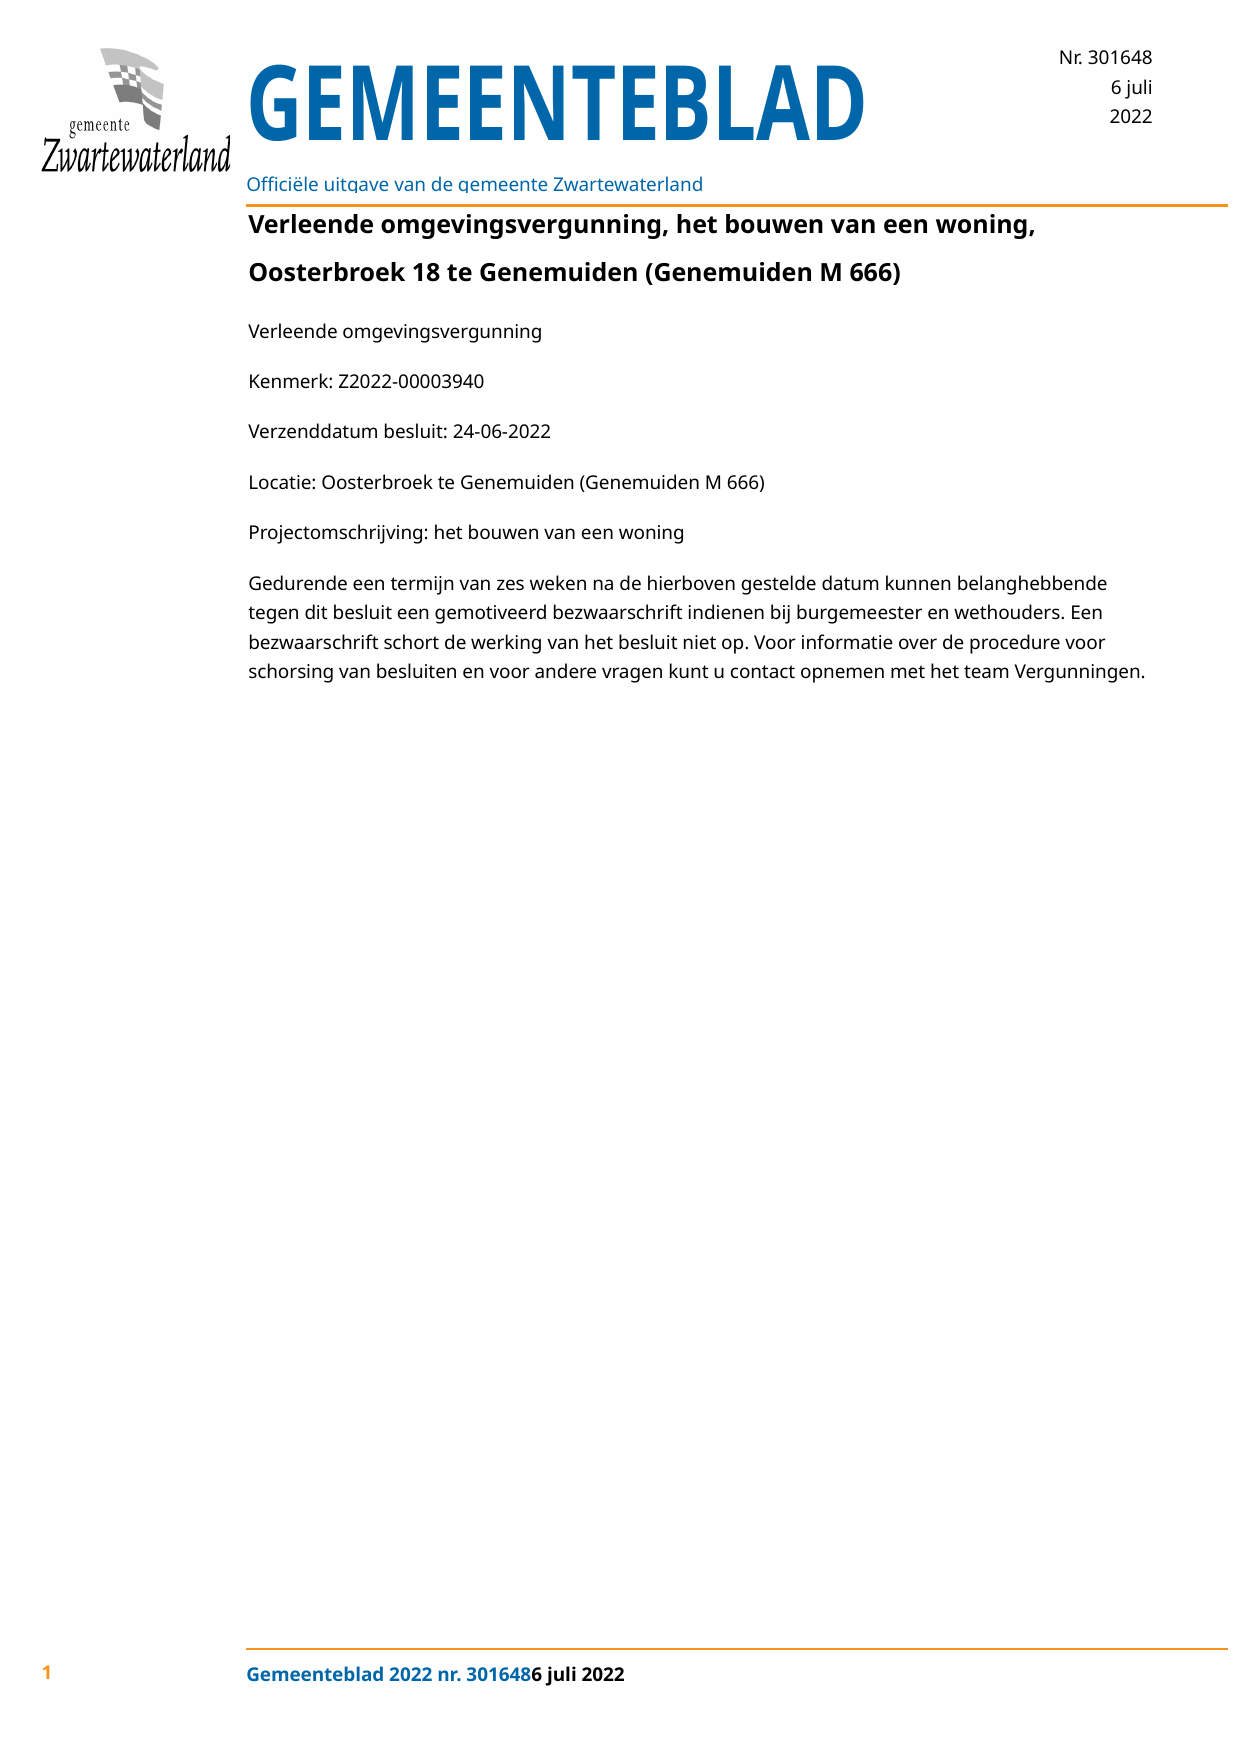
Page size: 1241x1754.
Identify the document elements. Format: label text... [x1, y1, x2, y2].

picture [41, 47, 231, 172]
text Verleende omgevingsvergunning, het bouwen van een woning, Oosterbroek 18 te Genemuiden (Genemuiden M 666) [248, 207, 1152, 288]
text Verzenddatum besluit: 24-06-2022 [248, 419, 1152, 444]
text Gedurende een termijn van zes weken na de hierboven gestelde datum kunnen belanghebbende tegen dit besluit een gemotiveerd bezwaarschrift indienen bij burgemeester en wethouders. Een bezwaarschrift schort de werking van het besluit niet op. Voor informatie over de procedure voor schorsing van besluiten en voor andere vragen kunt u contact opnemen met het team Vergunningen. [248, 570, 1152, 684]
text Projectomschrijving: het bouwen van een woning [248, 519, 1152, 545]
text Verleende omgevingsvergunning [248, 318, 1152, 344]
text Locatie: Oosterbroek te Genemuiden (Genemuiden M 666) [248, 469, 1152, 495]
text Kenmerk: Z2022-00003940 [248, 368, 1152, 394]
